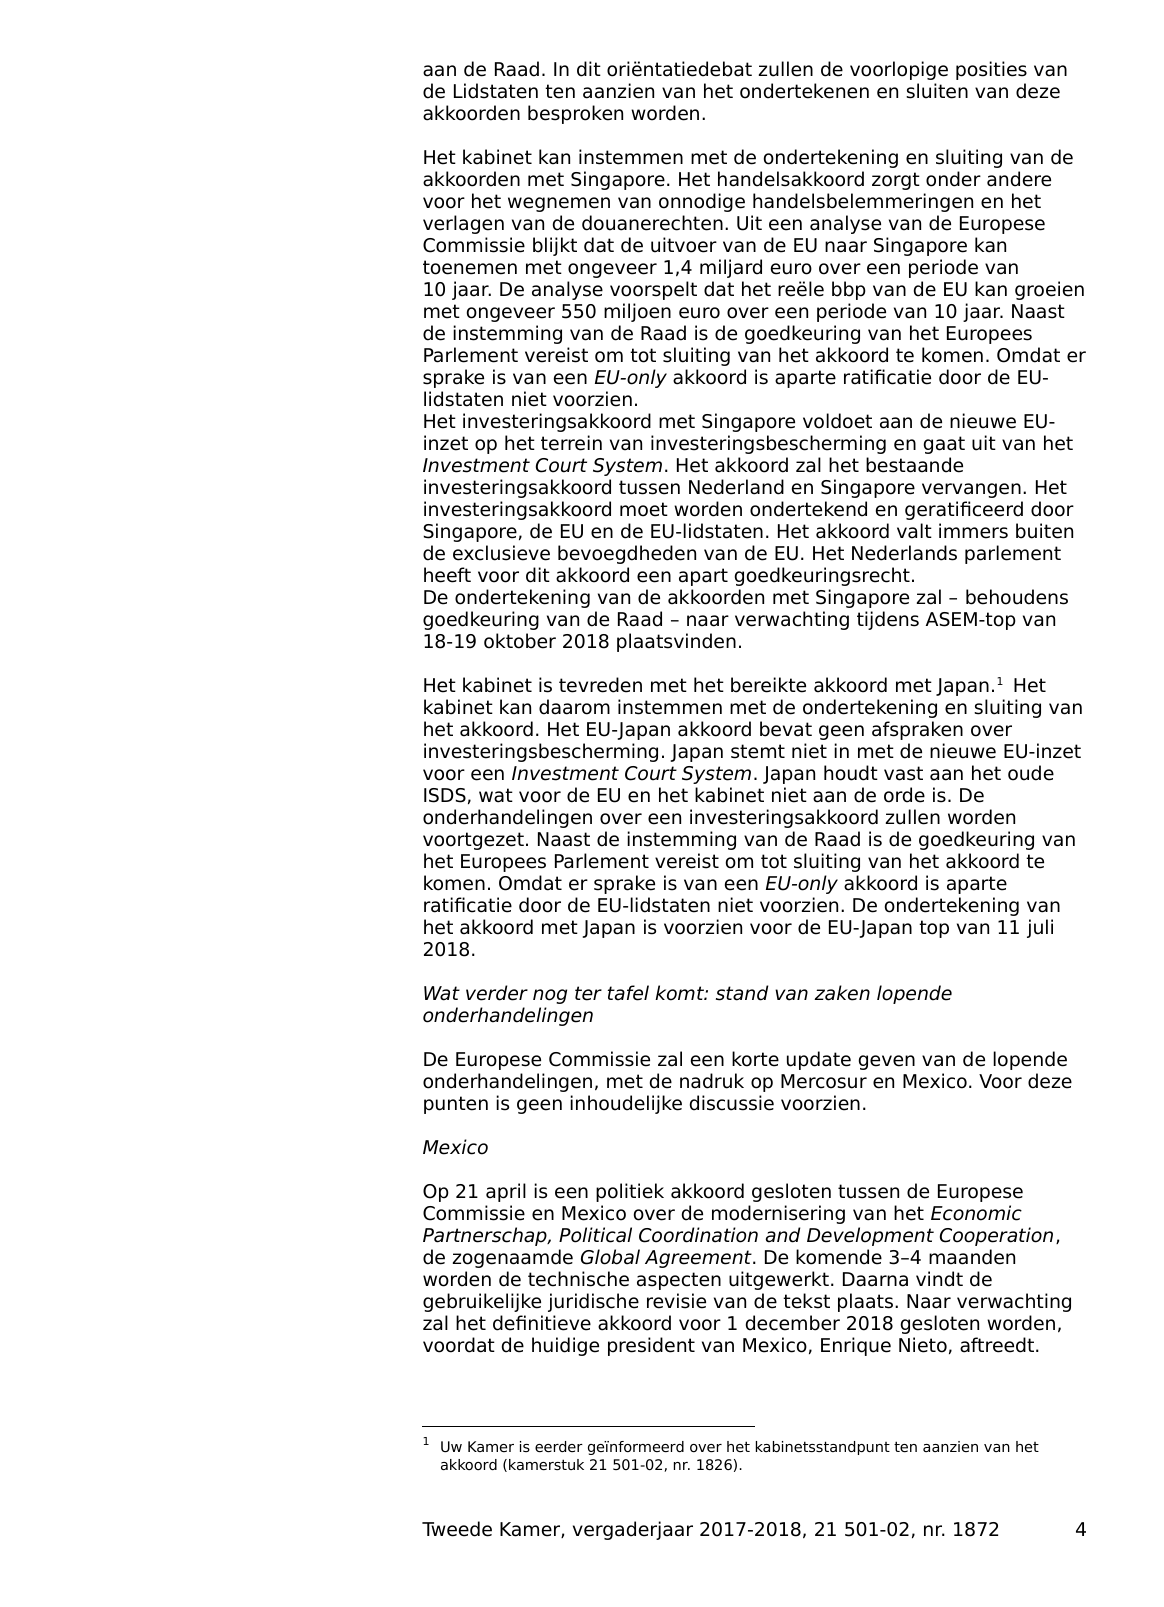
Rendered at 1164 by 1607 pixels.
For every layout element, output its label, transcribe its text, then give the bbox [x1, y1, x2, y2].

text De ondertekening van de akkoorden met Singapore zal – behoudens goedkeuring van de Raad – naar verwachting tijdens ASEM-top van 18-19 oktober 2018 plaatsvinden. [422, 587, 1087, 653]
text Het investeringsakkoord met Singapore voldoet aan de nieuwe EU-inzet op het terrein van investeringsbescherming en gaat uit van het Investment Court System. Het akkoord zal het bestaande investeringsakkoord tussen Nederland en Singapore vervangen. Het investeringsakkoord moet worden ondertekend en geratificeerd door Singapore, de EU en de EU-lidstaten. Het akkoord valt immers buiten de exclusieve bevoegdheden van de EU. Het Nederlands parlement heeft voor dit akkoord een apart goedkeuringsrecht. [422, 411, 1087, 587]
text Uw Kamer is eerder geïnformeerd over het kabinetsstandpunt ten aanzien van het akkoord (kamerstuk 21 501-02, nr. 1826). [422, 1435, 1087, 1474]
text aan de Raad. In dit oriëntatiedebat zullen de voorlopige posities van de Lidstaten ten aanzien van het ondertekenen en sluiten van deze akkoorden besproken worden. [422, 59, 1087, 125]
subtitle Wat verder nog ter tafel komt: stand van zaken lopende onderhandelingen [422, 983, 1087, 1027]
text De Europese Commissie zal een korte update geven van de lopende onderhandelingen, met de nadruk op Mercosur en Mexico. Voor deze punten is geen inhoudelijke discussie voorzien. [422, 1049, 1087, 1115]
text Het kabinet is tevreden met het bereikte akkoord met Japan. Het kabinet kan daarom instemmen met de ondertekening en sluiting van het akkoord. Het EU-Japan akkoord bevat geen afspraken over investeringsbescherming. Japan stemt niet in met de nieuwe EU-inzet voor een Investment Court System. Japan houdt vast aan het oude ISDS, wat voor de EU en het kabinet niet aan de orde is. De onderhandelingen over een investeringsakkoord zullen worden voortgezet. Naast de instemming van de Raad is de goedkeuring van het Europees Parlement vereist om tot sluiting van het akkoord te komen. Omdat er sprake is van een EU-only akkoord is aparte ratificatie door de EU-lidstaten niet voorzien. De ondertekening van het akkoord met Japan is voorzien voor de EU-Japan top van 11 juli 2018. [422, 675, 1087, 961]
subtitle Mexico [422, 1137, 1087, 1159]
text Op 21 april is een politiek akkoord gesloten tussen de Europese Commissie en Mexico over de modernisering van het Economic Partnerschap, Political Coordination and Development Cooperation, de zogenaamde Global Agreement. De komende 3–4 maanden worden de technische aspecten uitgewerkt. Daarna vindt de gebruikelijke juridische revisie van de tekst plaats. Naar verwachting zal het definitieve akkoord voor 1 december 2018 gesloten worden, voordat de huidige president van Mexico, Enrique Nieto, aftreedt. [422, 1181, 1087, 1357]
text Het kabinet kan instemmen met de ondertekening en sluiting van de akkoorden met Singapore. Het handelsakkoord zorgt onder andere voor het wegnemen van onnodige handelsbelemmeringen en het verlagen van de douanerechten. Uit een analyse van de Europese Commissie blijkt dat de uitvoer van de EU naar Singapore kan toenemen met ongeveer 1,4 miljard euro over een periode van 10 jaar. De analyse voorspelt dat het reële bbp van de EU kan groeien met ongeveer 550 miljoen euro over een periode van 10 jaar. Naast de instemming van de Raad is de goedkeuring van het Europees Parlement vereist om tot sluiting van het akkoord te komen. Omdat er sprake is van een EU-only akkoord is aparte ratificatie door de EU-lidstaten niet voorzien. [422, 147, 1087, 411]
